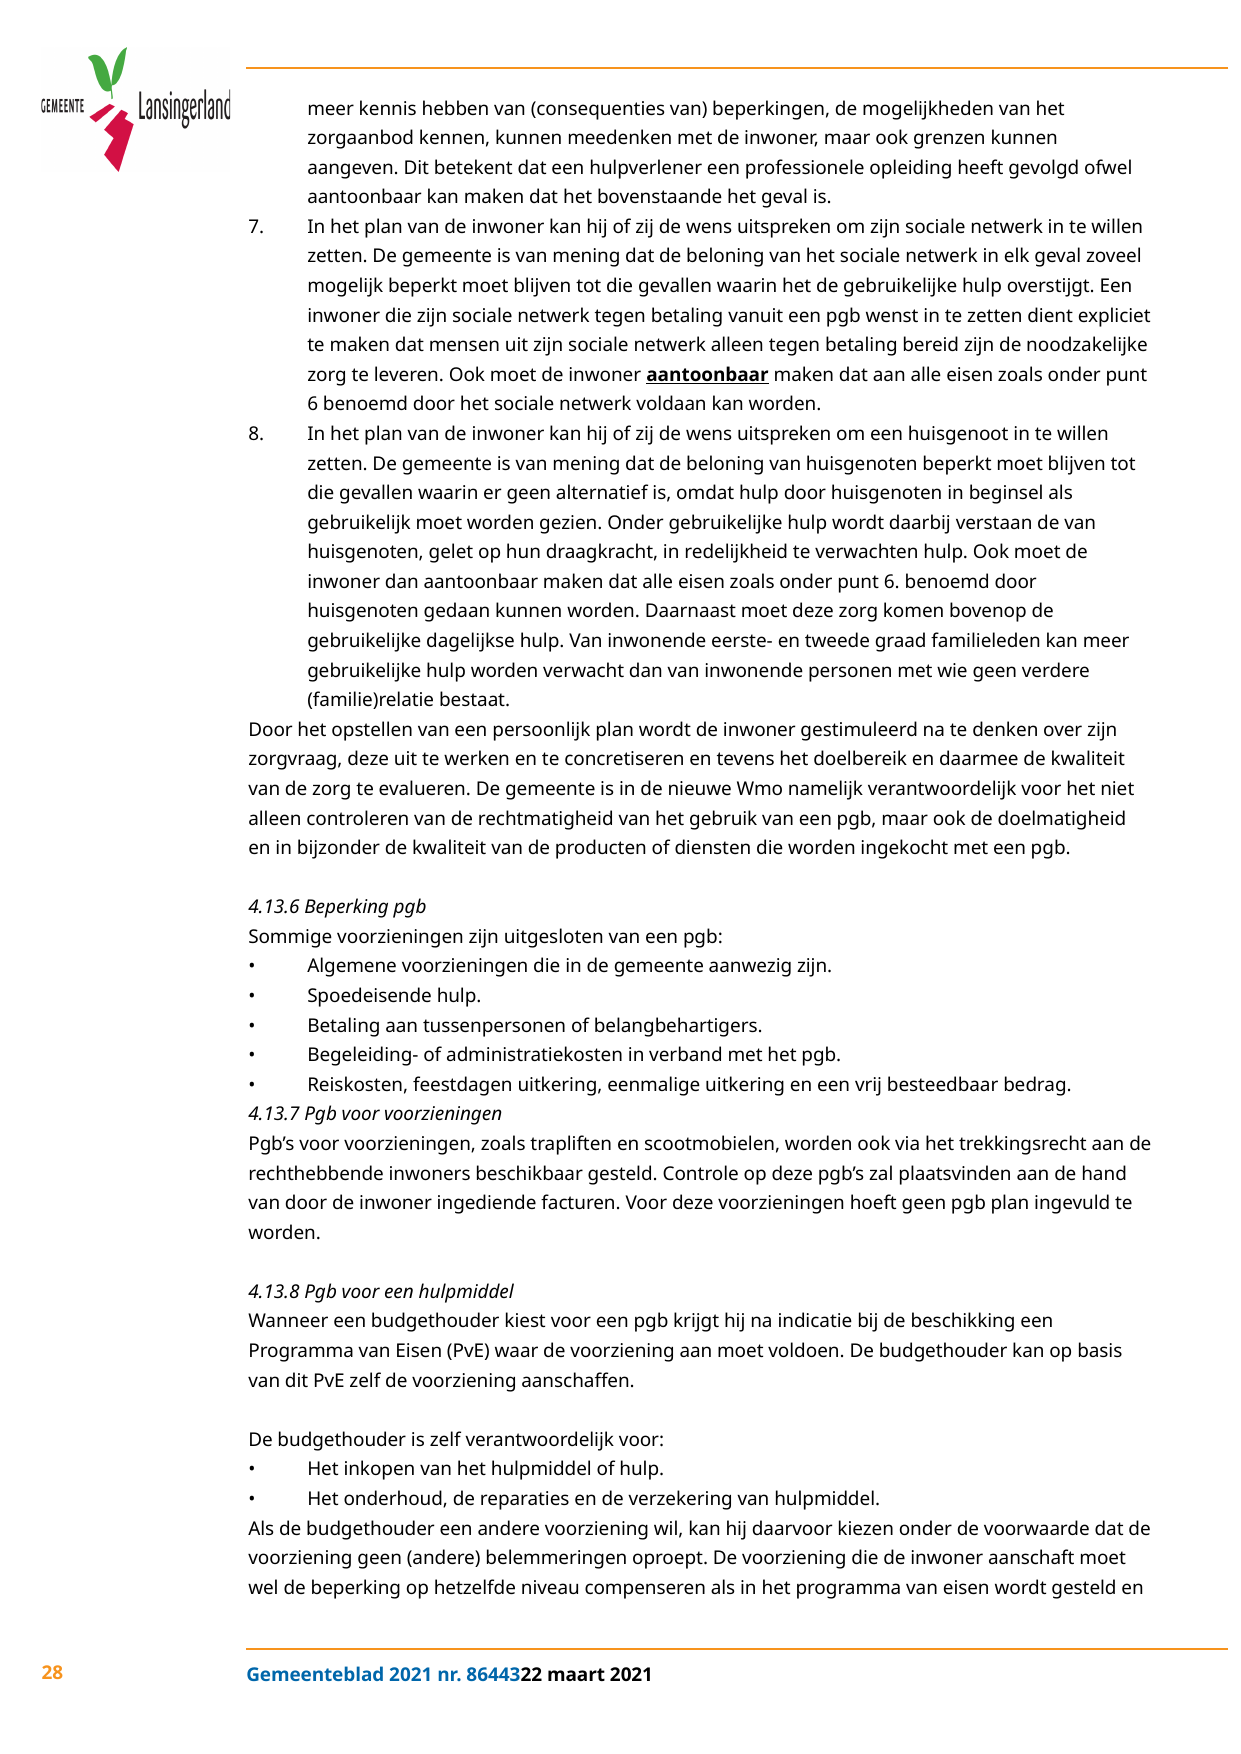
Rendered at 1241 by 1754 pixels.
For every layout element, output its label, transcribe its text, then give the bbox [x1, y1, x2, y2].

list Het inkopen van het hulpmiddel of hulp. [248, 1456, 1152, 1481]
list Begeleiding- of administratiekosten in verband met het pgb. [248, 1041, 1152, 1067]
picture [41, 47, 231, 172]
list meer kennis hebben van (consequenties van) beperkingen, de mogelijkheden van het zorgaanbod kennen, kunnen meedenken met de inwoner, maar ook grenzen kunnen aangeven. Dit betekent dat een hulpverlener een professionele opleiding heeft gevolgd ofwel aantoonbaar kan maken dat het bovenstaande het geval is. [248, 95, 1152, 209]
text 4.13.7 Pgb voor voorzieningen [248, 1101, 1152, 1126]
text Door het opstellen van een persoonlijk plan wordt de inwoner gestimuleerd na te denken over zijn zorgvraag, deze uit te werken en te concretiseren en tevens het doelbereik en daarmee de kwaliteit van de zorg te evalueren. De gemeente is in de nieuwe Wmo namelijk verantwoordelijk voor het niet alleen controleren van de rechtmatigheid van het gebruik van een pgb, maar ook de doelmatigheid en in bijzonder de kwaliteit van de producten of diensten die worden ingekocht met een pgb. [248, 716, 1152, 860]
text 4.13.8 Pgb voor een hulpmiddel [248, 1278, 1152, 1304]
text Sommige voorzieningen zijn uitgesloten van een pgb: [248, 923, 1152, 949]
list Algemene voorzieningen die in de gemeente aanwezig zijn. [248, 953, 1152, 978]
text De budgethouder is zelf verantwoordelijk voor: [248, 1426, 1152, 1452]
text 4.13.6 Beperking pgb [248, 893, 1152, 919]
text Als de budgethouder een andere voorziening wil, kan hij daarvoor kiezen onder de voorwaarde dat de voorziening geen (andere) belemmeringen oproept. De voorziening die de inwoner aanschaft moet wel de beperking op hetzelfde niveau compenseren als in het programma van eisen wordt gesteld en [248, 1515, 1152, 1600]
list Spoedeisende hulp. [248, 982, 1152, 1008]
list In het plan van de inwoner kan hij of zij de wens uitspreken om zijn sociale netwerk in te willen zetten. De gemeente is van mening dat de beloning van het sociale netwerk in elk geval zoveel mogelijk beperkt moet blijven tot die gevallen waarin het de gebruikelijke hulp overstijgt. Een inwoner die zijn sociale netwerk tegen betaling vanuit een pgb wenst in te zetten dient expliciet te maken dat mensen uit zijn sociale netwerk alleen tegen betaling bereid zijn de noodzakelijke zorg te leveren. Ook moet de inwoner aantoonbaar maken dat aan alle eisen zoals onder punt 6 benoemd door het sociale netwerk voldaan kan worden. [248, 213, 1152, 416]
text Pgb’s voor voorzieningen, zoals trapliften en scootmobielen, worden ook via het trekkingsrecht aan de rechthebbende inwoners beschikbaar gesteld. Controle op deze pgb’s zal plaatsvinden aan de hand van door de inwoner ingediende facturen. Voor deze voorzieningen hoeft geen pgb plan ingevuld te worden. [248, 1130, 1152, 1245]
text Wanneer een budgethouder kiest voor een pgb krijgt hij na indicatie bij de beschikking een Programma van Eisen (PvE) waar de voorziening aan moet voldoen. De budgethouder kan op basis van dit PvE zelf de voorziening aanschaffen. [248, 1308, 1152, 1393]
list Betaling aan tussenpersonen of belangbehartigers. [248, 1012, 1152, 1038]
list Het onderhoud, de reparaties en de verzekering van hulpmiddel. [248, 1485, 1152, 1511]
list Reiskosten, feestdagen uitkering, eenmalige uitkering en een vrij besteedbaar bedrag. [248, 1071, 1152, 1097]
list In het plan van de inwoner kan hij of zij de wens uitspreken om een huisgenoot in te willen zetten. De gemeente is van mening dat de beloning van huisgenoten beperkt moet blijven tot die gevallen waarin er geen alternatief is, omdat hulp door huisgenoten in beginsel als gebruikelijk moet worden gezien. Onder gebruikelijke hulp wordt daarbij verstaan de van huisgenoten, gelet op hun draagkracht, in redelijkheid te verwachten hulp. Ook moet de inwoner dan aantoonbaar maken dat alle eisen zoals onder punt 6. benoemd door huisgenoten gedaan kunnen worden. Daarnaast moet deze zorg komen bovenop de gebruikelijke dagelijkse hulp. Van inwonende eerste- en tweede graad familieleden kan meer gebruikelijke hulp worden verwacht dan van inwonende personen met wie geen verdere (familie)relatie bestaat. [248, 420, 1152, 712]
